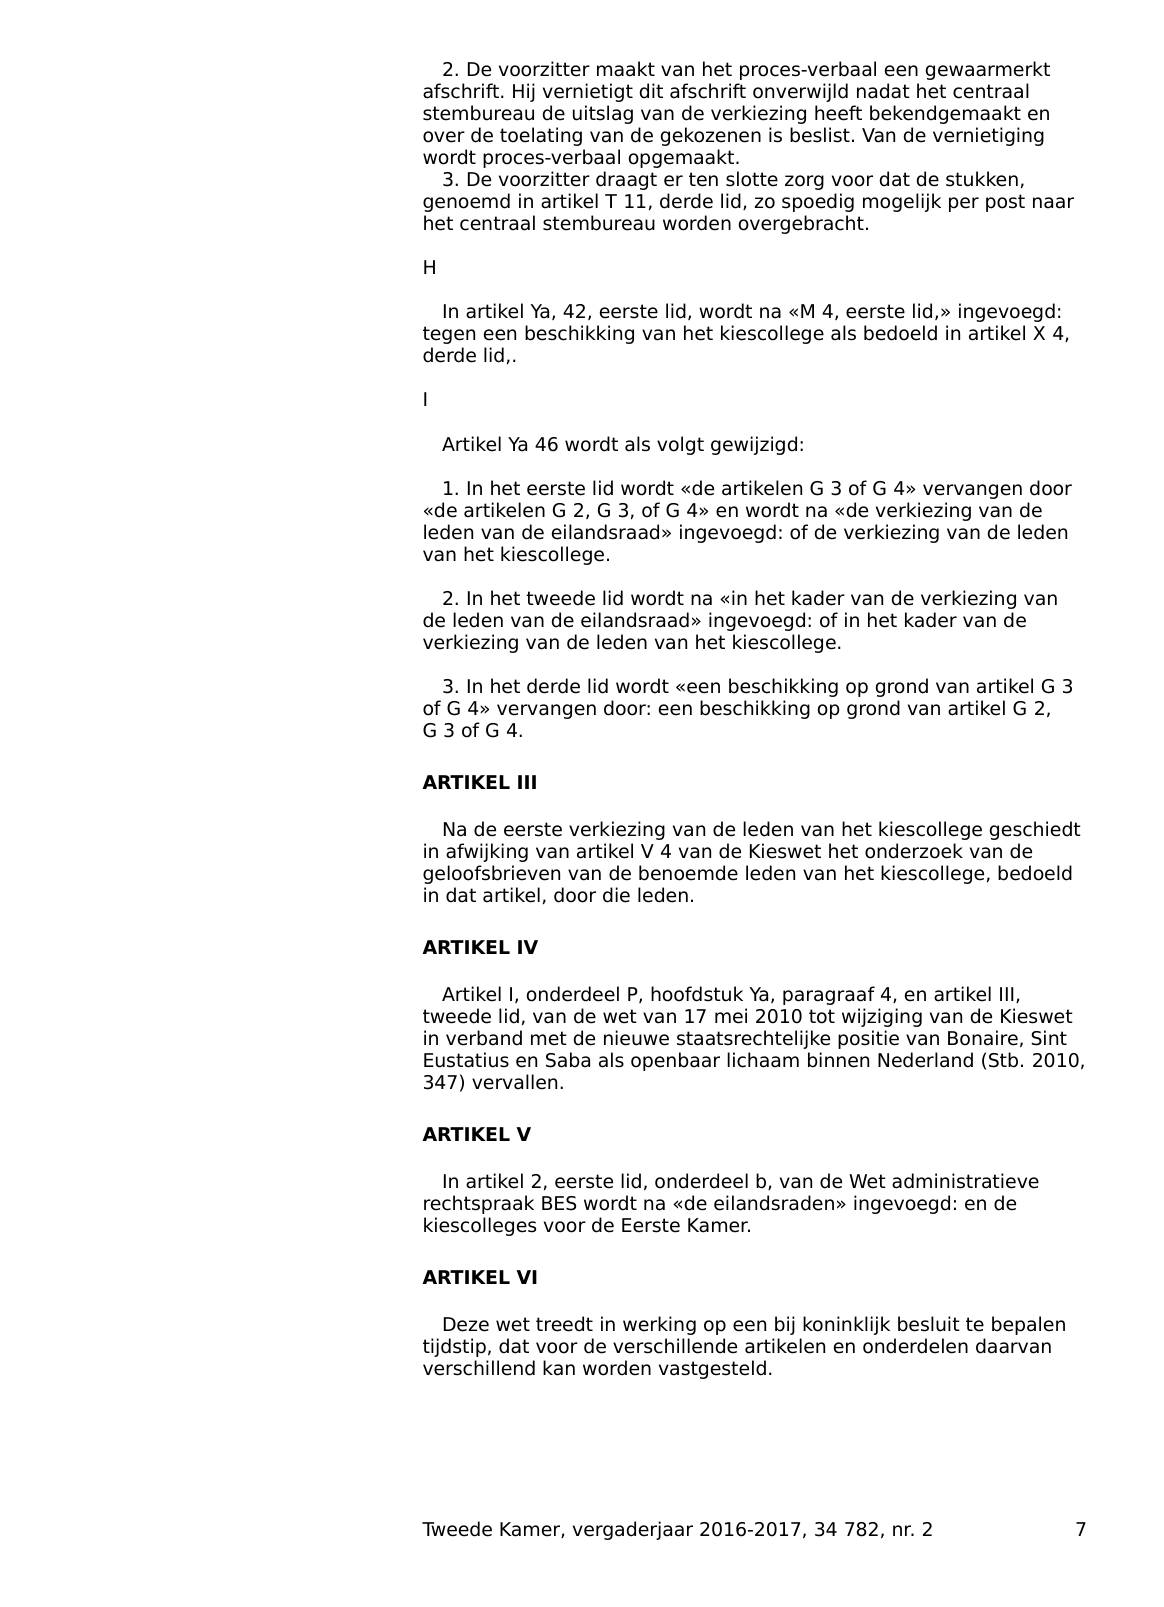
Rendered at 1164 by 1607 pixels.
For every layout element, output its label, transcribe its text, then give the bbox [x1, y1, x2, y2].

text In artikel Ya, 42, eerste lid, wordt na «M 4, eerste lid,» ingevoegd: tegen een beschikking van het kiescollege als bedoeld in artikel X 4, derde lid,. [422, 301, 1087, 367]
subtitle ARTIKEL IV [422, 937, 1087, 959]
text Deze wet treedt in werking op een bij koninklijk besluit te bepalen tijdstip, dat voor de verschillende artikelen en onderdelen daarvan verschillend kan worden vastgesteld. [422, 1313, 1087, 1379]
text Artikel Ya 46 wordt als volgt gewijzigd: [422, 433, 1087, 456]
text 2. In het tweede lid wordt na «in het kader van de verkiezing van de leden van de eilandsraad» ingevoegd: of in het kader van de verkiezing van de leden van het kiescollege. [422, 588, 1087, 654]
text Na de eerste verkiezing van de leden van het kiescollege geschiedt in afwijking van artikel V 4 van de Kieswet het onderzoek van de geloofsbrieven van de benoemde leden van het kiescollege, bedoeld in dat artikel, door die leden. [422, 819, 1087, 907]
text 3. In het derde lid wordt «een beschikking op grond van artikel G 3 of G 4» vervangen door: een beschikking op grond van artikel G 2, G 3 of G 4. [422, 676, 1087, 742]
subtitle ARTIKEL VI [422, 1267, 1087, 1288]
text 1. In het eerste lid wordt «de artikelen G 3 of G 4» vervangen door «de artikelen G 2, G 3, of G 4» en wordt na «de verkiezing van de leden van de eilandsraad» ingevoegd: of de verkiezing van de leden van het kiescollege. [422, 478, 1087, 566]
text 3. De voorzitter draagt er ten slotte zorg voor dat de stukken, genoemd in artikel T 11, derde lid, zo spoedig mogelijk per post naar het centraal stembureau worden overgebracht. [422, 169, 1087, 235]
text In artikel 2, eerste lid, onderdeel b, van de Wet administratieve rechtspraak BES wordt na «de eilandsraden» ingevoegd: en de kiescolleges voor de Eerste Kamer. [422, 1171, 1087, 1237]
text H [422, 257, 1087, 279]
text Artikel I, onderdeel P, hoofdstuk Ya, paragraaf 4, en artikel III, tweede lid, van de wet van 17 mei 2010 tot wijziging van de Kieswet in verband met de nieuwe staatsrechtelijke positie van Bonaire, Sint Eustatius en Saba als openbaar lichaam binnen Nederland (Stb. 2010, 347) vervallen. [422, 984, 1087, 1094]
text 2. De voorzitter maakt van het proces-verbaal een gewaarmerkt afschrift. Hij vernietigt dit afschrift onverwijld nadat het centraal stembureau de uitslag van de verkiezing heeft bekendgemaakt en over de toelating van de gekozenen is beslist. Van de vernietiging wordt proces-verbaal opgemaakt. [422, 59, 1087, 169]
subtitle ARTIKEL V [422, 1124, 1087, 1146]
subtitle ARTIKEL III [422, 772, 1087, 794]
text I [422, 389, 1087, 411]
